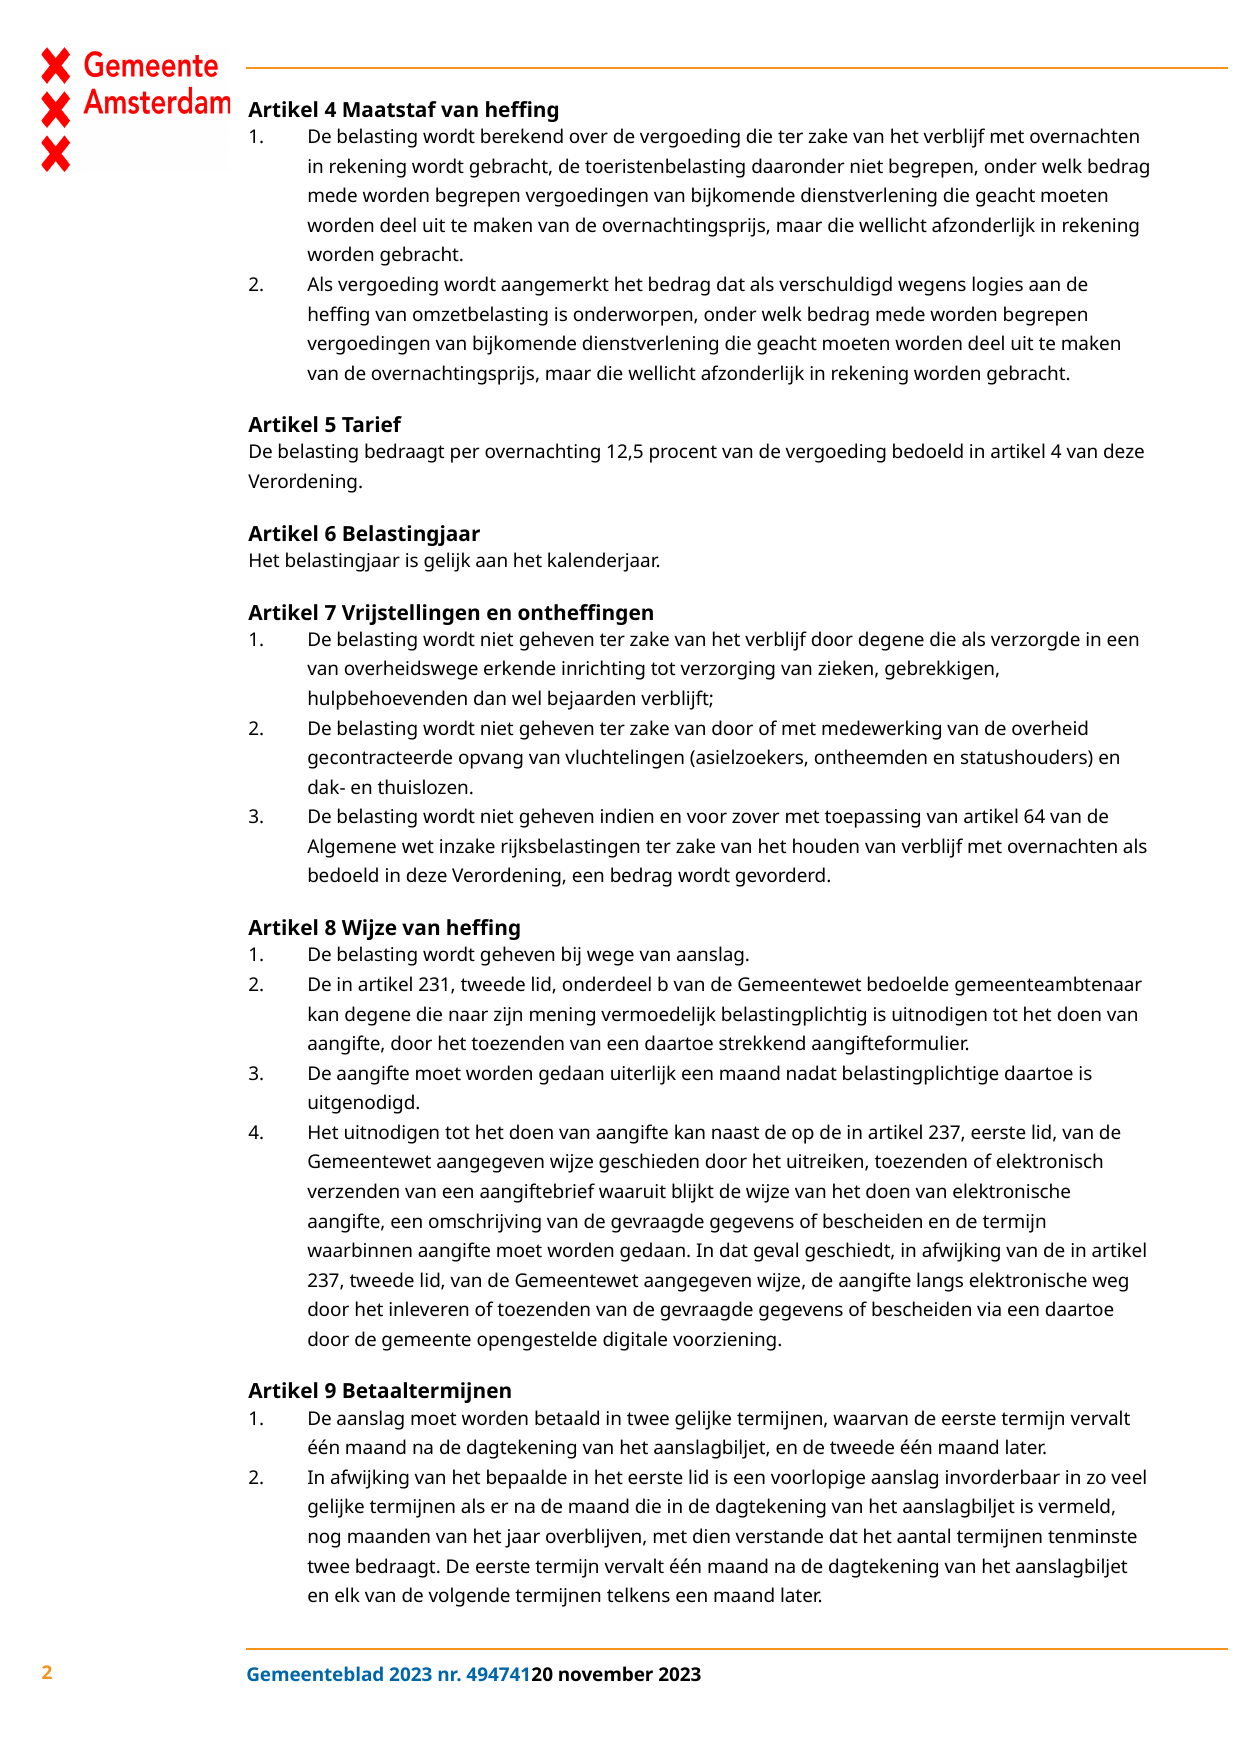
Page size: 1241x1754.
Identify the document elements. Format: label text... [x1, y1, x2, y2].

list De belasting wordt niet geheven ter zake van door of met medewerking van de overheid gecontracteerde opvang van vluchtelingen (asielzoekers, ontheemden en statushouders) en dak- en thuislozen. [248, 715, 1152, 800]
list De aangifte moet worden gedaan uiterlijk een maand nadat belastingplichtige daartoe is uitgenodigd. [248, 1060, 1152, 1115]
list In afwijking van het bepaalde in het eerste lid is een voorlopige aanslag invorderbaar in zo veel gelijke termijnen als er na de maand die in de dagtekening van het aanslagbiljet is vermeld, nog maanden van het jaar overblijven, met dien verstande dat het aantal termijnen tenminste twee bedraagt. De eerste termijn vervalt één maand na de dagtekening van het aanslagbiljet en elk van de volgende termijnen telkens een maand later. [248, 1464, 1152, 1608]
list De belasting wordt geheven bij wege van aanslag. [248, 942, 1152, 967]
text Artikel 5 Tarief [248, 410, 1152, 439]
list De aanslag moet worden betaald in twee gelijke termijnen, waarvan de eerste termijn vervalt één maand na de dagtekening van het aanslagbiljet, en de tweede één maand later. [248, 1405, 1152, 1460]
text De belasting bedraagt per overnachting 12,5 procent van de vergoeding bedoeld in artikel 4 van deze Verordening. [248, 439, 1152, 494]
list Het uitnodigen tot het doen van aangifte kan naast de op de in artikel 237, eerste lid, van de Gemeentewet aangegeven wijze geschieden door het uitreiken, toezenden of elektronisch verzenden van een aangiftebrief waaruit blijkt de wijze van het doen van elektronische aangifte, een omschrijving van de gevraagde gegevens of bescheiden en de termijn waarbinnen aangifte moet worden gedaan. In dat geval geschiedt, in afwijking van de in artikel 237, tweede lid, van de Gemeentewet aangegeven wijze, de aangifte langs elektronische weg door het inleveren of toezenden van de gevraagde gegevens of bescheiden via een daartoe door de gemeente opengestelde digitale voorziening. [248, 1119, 1152, 1352]
text Artikel 8 Wijze van heffing [248, 913, 1152, 942]
text Artikel 4 Maatstaf van heffing [248, 95, 1152, 123]
list De belasting wordt berekend over de vergoeding die ter zake van het verblijf met overnachten in rekening wordt gebracht, de toeristenbelasting daaronder niet begrepen, onder welk bedrag mede worden begrepen vergoedingen van bijkomende dienstverlening die geacht moeten worden deel uit te maken van de overnachtingsprijs, maar die wellicht afzonderlijk in rekening worden gebracht. [248, 123, 1152, 267]
text Artikel 6 Belastingjaar [248, 519, 1152, 547]
list De belasting wordt niet geheven indien en voor zover met toepassing van artikel 64 van de Algemene wet inzake rijksbelastingen ter zake van het houden van verblijf met overnachten als bedoeld in deze Verordening, een bedrag wordt gevorderd. [248, 803, 1152, 888]
text Artikel 9 Betaaltermijnen [248, 1377, 1152, 1405]
list Als vergoeding wordt aangemerkt het bedrag dat als verschuldigd wegens logies aan de heffing van omzetbelasting is onderworpen, onder welk bedrag mede worden begrepen vergoedingen van bijkomende dienstverlening die geacht moeten worden deel uit te maken van de overnachtingsprijs, maar die wellicht afzonderlijk in rekening worden gebracht. [248, 271, 1152, 386]
picture [41, 47, 231, 172]
text Artikel 7 Vrijstellingen en ontheffingen [248, 598, 1152, 626]
list De in artikel 231, tweede lid, onderdeel b van de Gemeentewet bedoelde gemeenteambtenaar kan degene die naar zijn mening vermoedelijk belastingplichtig is uitnodigen tot het doen van aangifte, door het toezenden van een daartoe strekkend aangifteformulier. [248, 971, 1152, 1056]
list De belasting wordt niet geheven ter zake van het verblijf door degene die als verzorgde in een van overheidswege erkende inrichting tot verzorging van zieken, gebrekkigen, hulpbehoevenden dan wel bejaarden verblijft; [248, 626, 1152, 711]
text Het belastingjaar is gelijk aan het kalenderjaar. [248, 547, 1152, 573]
